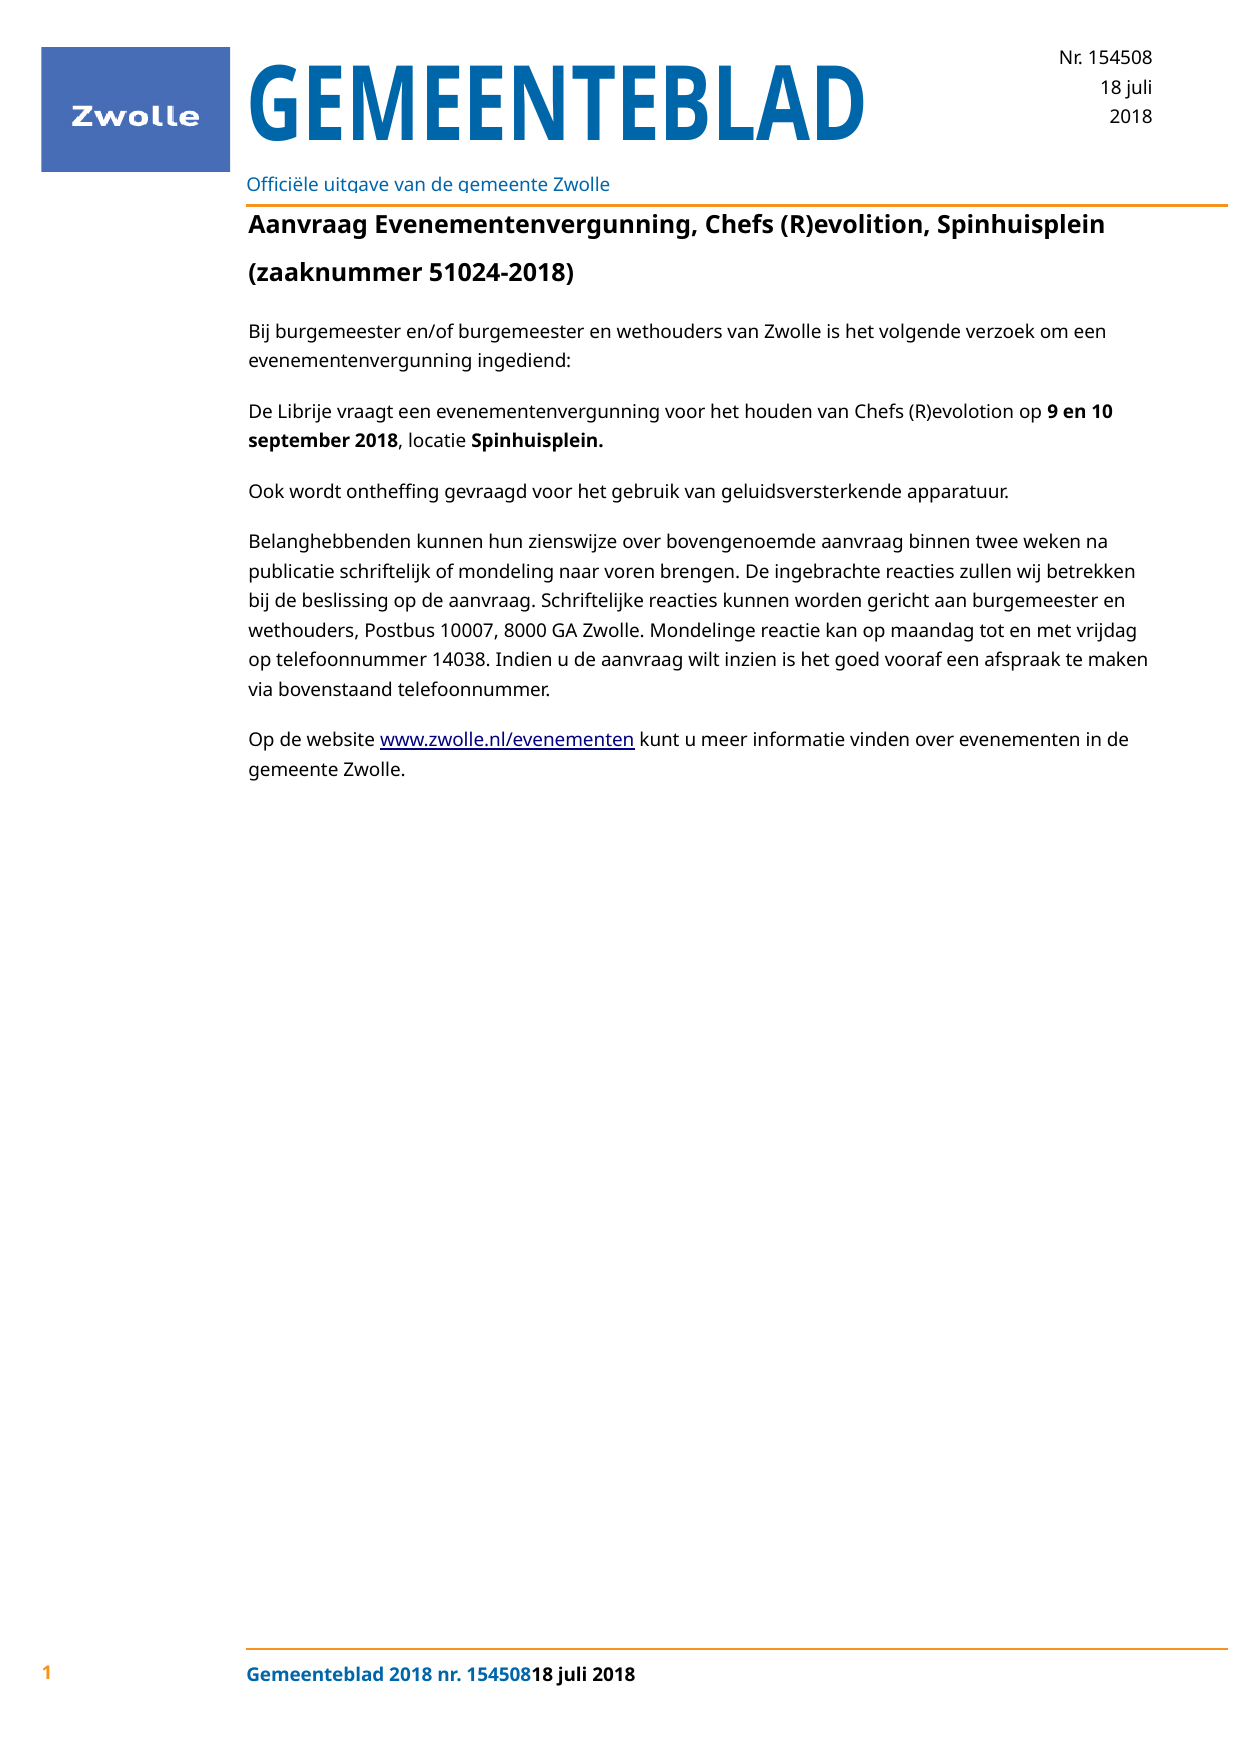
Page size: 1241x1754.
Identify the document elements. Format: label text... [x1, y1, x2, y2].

text De Librije vraagt een evenementenvergunning voor het houden van Chefs (R)evolotion op 9 en 10 september 2018, locatie Spinhuisplein. [248, 398, 1152, 453]
picture [41, 47, 231, 172]
text Op de website www.zwolle.nl/evenementen kunt u meer informatie vinden over evenementen in de gemeente Zwolle. [248, 727, 1152, 782]
text Ook wordt ontheffing gevraagd voor het gebruik van geluidsversterkende apparatuur. [248, 478, 1152, 504]
text Aanvraag Evenementenvergunning, Chefs (R)evolition, Spinhuisplein (zaaknummer 51024-2018) [248, 207, 1152, 288]
text Bij burgemeester en/of burgemeester en wethouders van Zwolle is het volgende verzoek om een evenementenvergunning ingediend: [248, 318, 1152, 373]
text Belanghebbenden kunnen hun zienswijze over bovengenoemde aanvraag binnen twee weken na publicatie schriftelijk of mondeling naar voren brengen. De ingebrachte reacties zullen wij betrekken bij de beslissing op de aanvraag. Schriftelijke reacties kunnen worden gericht aan burgemeester en wethouders, Postbus 10007, 8000 GA Zwolle. Mondelinge reactie kan op maandag tot en met vrijdag op telefoonnummer 14038. Indien u de aanvraag wilt inzien is het goed vooraf een afspraak te maken via bovenstaand telefoonnummer. [248, 528, 1152, 702]
